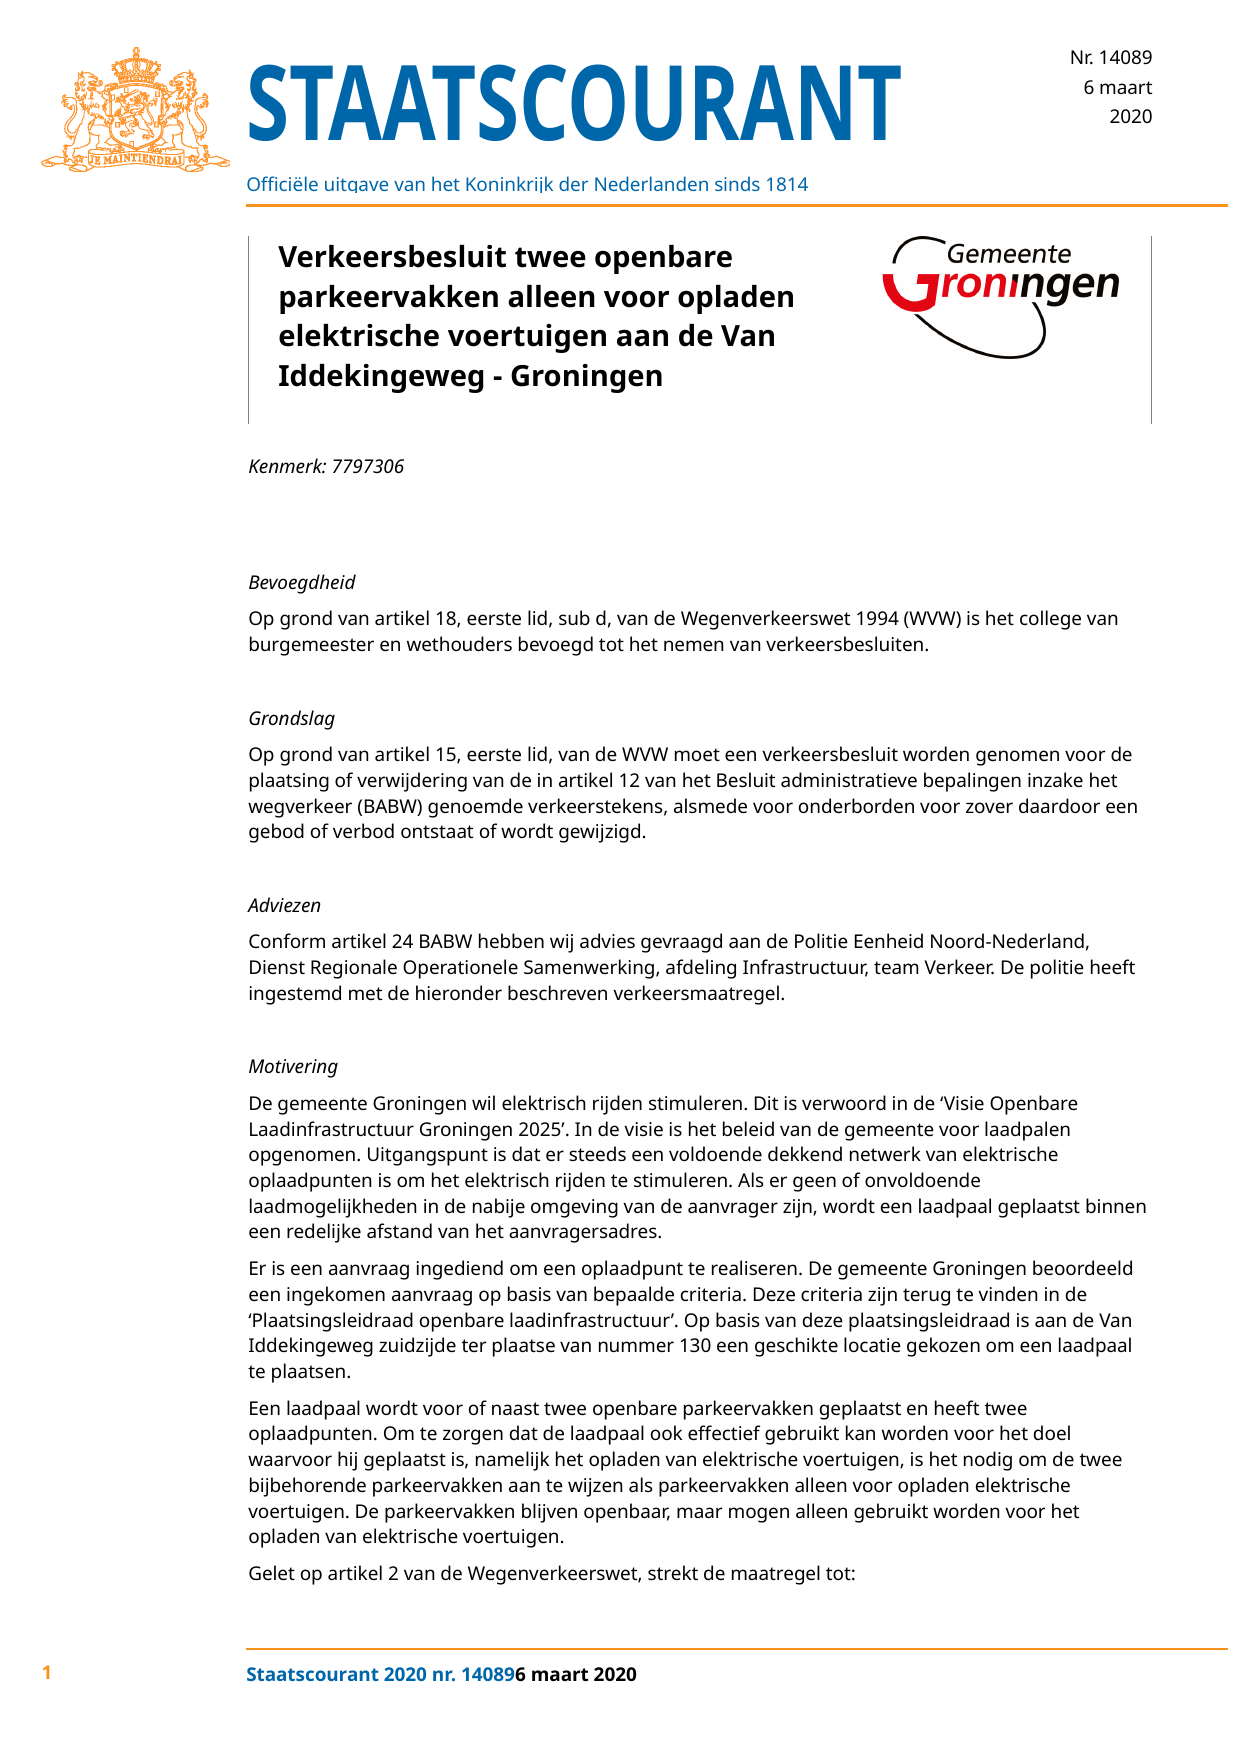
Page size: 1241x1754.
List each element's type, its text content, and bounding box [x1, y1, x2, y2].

text Er is een aanvraag ingediend om een oplaadpunt te realiseren. De gemeente Groningen beoordeeld een ingekomen aanvraag op basis van bepaalde criteria. Deze criteria zijn terug te vinden in de ‘Plaatsingsleidraad openbare laadinfrastructuur’. Op basis van deze plaatsingsleidraad is aan de Van Iddekingeweg zuidzijde ter plaatse van nummer 130 een geschikte locatie gekozen om een laadpaal te plaatsen. [248, 1255, 1152, 1384]
text Op grond van artikel 15, eerste lid, van de WVW moet een verkeersbesluit worden genomen voor de plaatsing of verwijdering van de in artikel 12 van het Besluit administratieve bepalingen inzake het wegverkeer (BABW) genoemde verkeerstekens, alsmede voor onderborden voor zover daardoor een gebod of verbod ontstaat of wordt gewijzigd. [248, 741, 1152, 844]
text Bevoegdheid [248, 569, 1152, 595]
text Gelet op artikel 2 van de Wegenverkeerswet, strekt de maatregel tot: [248, 1560, 1152, 1586]
table_header Verkeersbesluit twee openbare parkeervakken alleen voor opladen elektrische voertuigen aan de Van Iddekingeweg - Groningen [249, 236, 850, 424]
text Motivering [248, 1053, 1152, 1079]
text Conform artikel 24 BABW hebben wij advies gevraagd aan de Politie Eenheid Noord-Nederland, Dienst Regionale Operationele Samenwerking, afdeling Infrastructuur, team Verkeer. De politie heeft ingestemd met de hieronder beschreven verkeersmaatregel. [248, 928, 1152, 1006]
text Kenmerk: 7797306 [248, 454, 1152, 479]
text Een laadpaal wordt voor of naast twee openbare parkeervakken geplaatst en heeft twee oplaadpunten. Om te zorgen dat de laadpaal ook effectief gebruikt kan worden voor het doel waarvoor hij geplaatst is, namelijk het opladen van elektrische voertuigen, is het nodig om de twee bijbehorende parkeervakken aan te wijzen als parkeervakken alleen voor opladen elektrische voertuigen. De parkeervakken blijven openbaar, maar mogen alleen gebruikt worden voor het opladen van elektrische voertuigen. [248, 1395, 1152, 1549]
text Adviezen [248, 892, 1152, 918]
picture [41, 47, 231, 172]
text Op grond van artikel 18, eerste lid, sub d, van de Wegenverkeerswet 1994 (WVW) is het college van burgemeester en wethouders bevoegd tot het nemen van verkeersbesluiten. [248, 606, 1152, 657]
picture [882, 236, 1119, 359]
text Grondslag [248, 705, 1152, 730]
table_header [850, 236, 1151, 424]
text De gemeente Groningen wil elektrisch rijden stimuleren. Dit is verwoord in de ‘Visie Openbare Laadinfrastructuur Groningen 2025’. In de visie is het beleid van de gemeente voor laadpalen opgenomen. Uitgangspunt is dat er steeds een voldoende dekkend netwerk van elektrische oplaadpunten is om het elektrisch rijden te stimuleren. Als er geen of onvoldoende laadmogelijkheden in de nabije omgeving van de aanvrager zijn, wordt een laadpaal geplaatst binnen een redelijke afstand van het aanvragersadres. [248, 1090, 1152, 1244]
